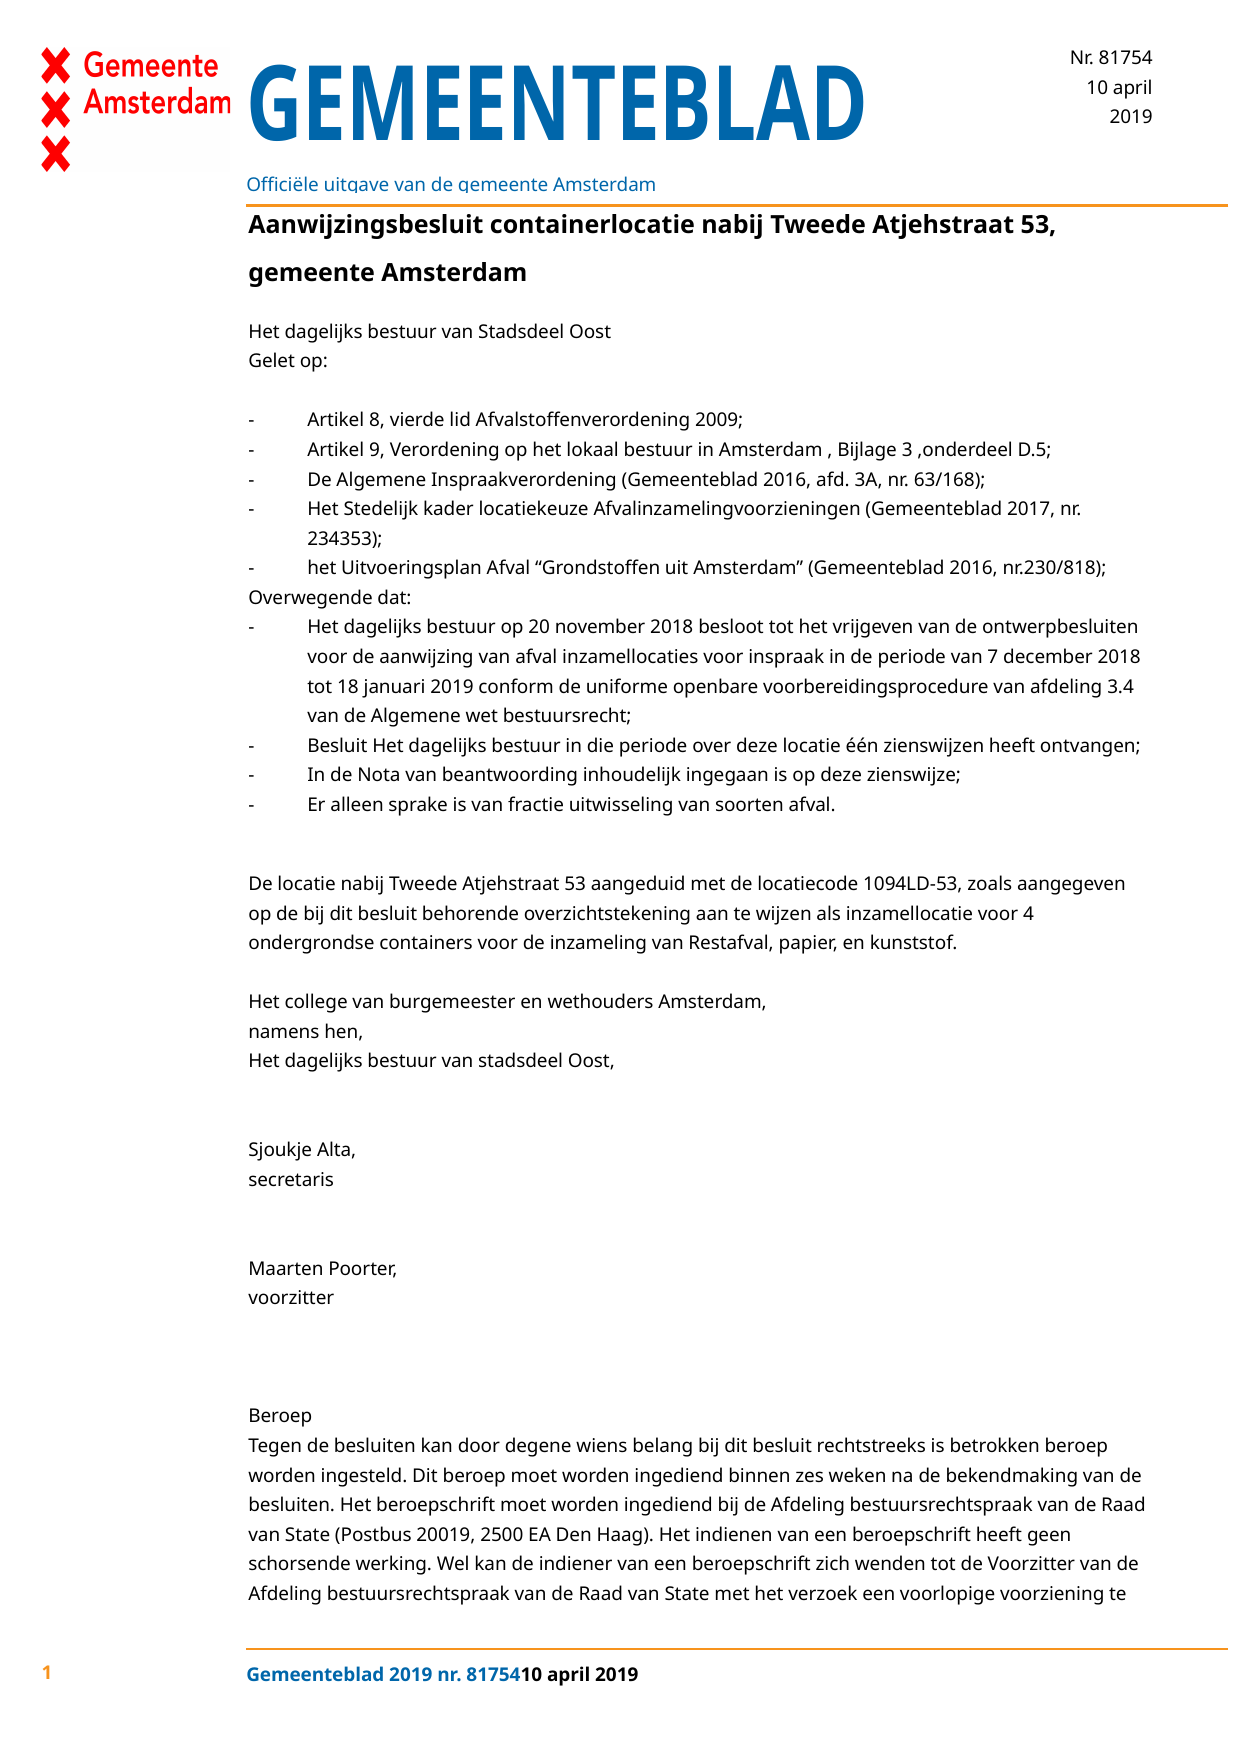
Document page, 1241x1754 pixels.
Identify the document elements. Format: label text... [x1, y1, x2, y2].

text De locatie nabij Tweede Atjehstraat 53 aangeduid met de locatiecode 1094LD-53, zoals aangegeven op de bij dit besluit behorende overzichtstekening aan te wijzen als inzamellocatie voor 4 ondergrondse containers voor de inzameling van Restafval, papier, en kunststof. [248, 870, 1152, 955]
text Sjoukje Alta, [248, 1136, 1152, 1162]
list Er alleen sprake is van fractie uitwisseling van soorten afval. [248, 791, 1152, 817]
list Artikel 8, vierde lid Afvalstoffenverordening 2009; [248, 407, 1152, 432]
text Beroep [248, 1403, 1152, 1428]
text voorzitter [248, 1284, 1152, 1310]
text Het dagelijks bestuur van Stadsdeel Oost [248, 318, 1152, 344]
text Aanwijzingsbesluit containerlocatie nabij Tweede Atjehstraat 53, gemeente Amsterdam [248, 207, 1152, 288]
list Het Stedelijk kader locatiekeuze Afvalinzamelingvoorzieningen (Gemeenteblad 2017, nr. 234353); [248, 495, 1152, 551]
text Maarten Poorter, [248, 1255, 1152, 1280]
text Tegen de besluiten kan door degene wiens belang bij dit besluit rechtstreeks is betrokken beroep worden ingesteld. Dit beroep moet worden ingediend binnen zes weken na de bekendmaking van de besluiten. Het beroepschrift moet worden ingediend bij de Afdeling bestuursrechtspraak van de Raad van State (Postbus 20019, 2500 EA Den Haag). Het indienen van een beroepschrift heeft geen schorsende werking. Wel kan de indiener van een beroepschrift zich wenden tot de Voorzitter van de Afdeling bestuursrechtspraak van de Raad van State met het verzoek een voorlopige voorziening te [248, 1432, 1152, 1606]
text Gelet op: [248, 347, 1152, 373]
text Overwegende dat: [248, 584, 1152, 610]
text secretaris [248, 1166, 1152, 1192]
list het Uitvoeringsplan Afval “Grondstoffen uit Amsterdam” (Gemeenteblad 2016, nr.230/818); [248, 554, 1152, 580]
list In de Nota van beantwoording inhoudelijk ingegaan is op deze zienswijze; [248, 762, 1152, 787]
text Het dagelijks bestuur van stadsdeel Oost, [248, 1048, 1152, 1073]
list Besluit Het dagelijks bestuur in die periode over deze locatie één zienswijzen heeft ontvangen; [248, 732, 1152, 758]
list Artikel 9, Verordening op het lokaal bestuur in Amsterdam , Bijlage 3 ,onderdeel D.5; [248, 436, 1152, 462]
list Het dagelijks bestuur op 20 november 2018 besloot tot het vrijgeven van de ontwerpbesluiten voor de aanwijzing van afval inzamellocaties voor inspraak in de periode van 7 december 2018 tot 18 januari 2019 conform de uniforme openbare voorbereidingsprocedure van afdeling 3.4 van de Algemene wet bestuursrecht; [248, 614, 1152, 728]
list De Algemene Inspraakverordening (Gemeenteblad 2016, afd. 3A, nr. 63/168); [248, 466, 1152, 492]
text Het college van burgemeester en wethouders Amsterdam, [248, 988, 1152, 1014]
picture [41, 47, 231, 172]
text namens hen, [248, 1018, 1152, 1044]
